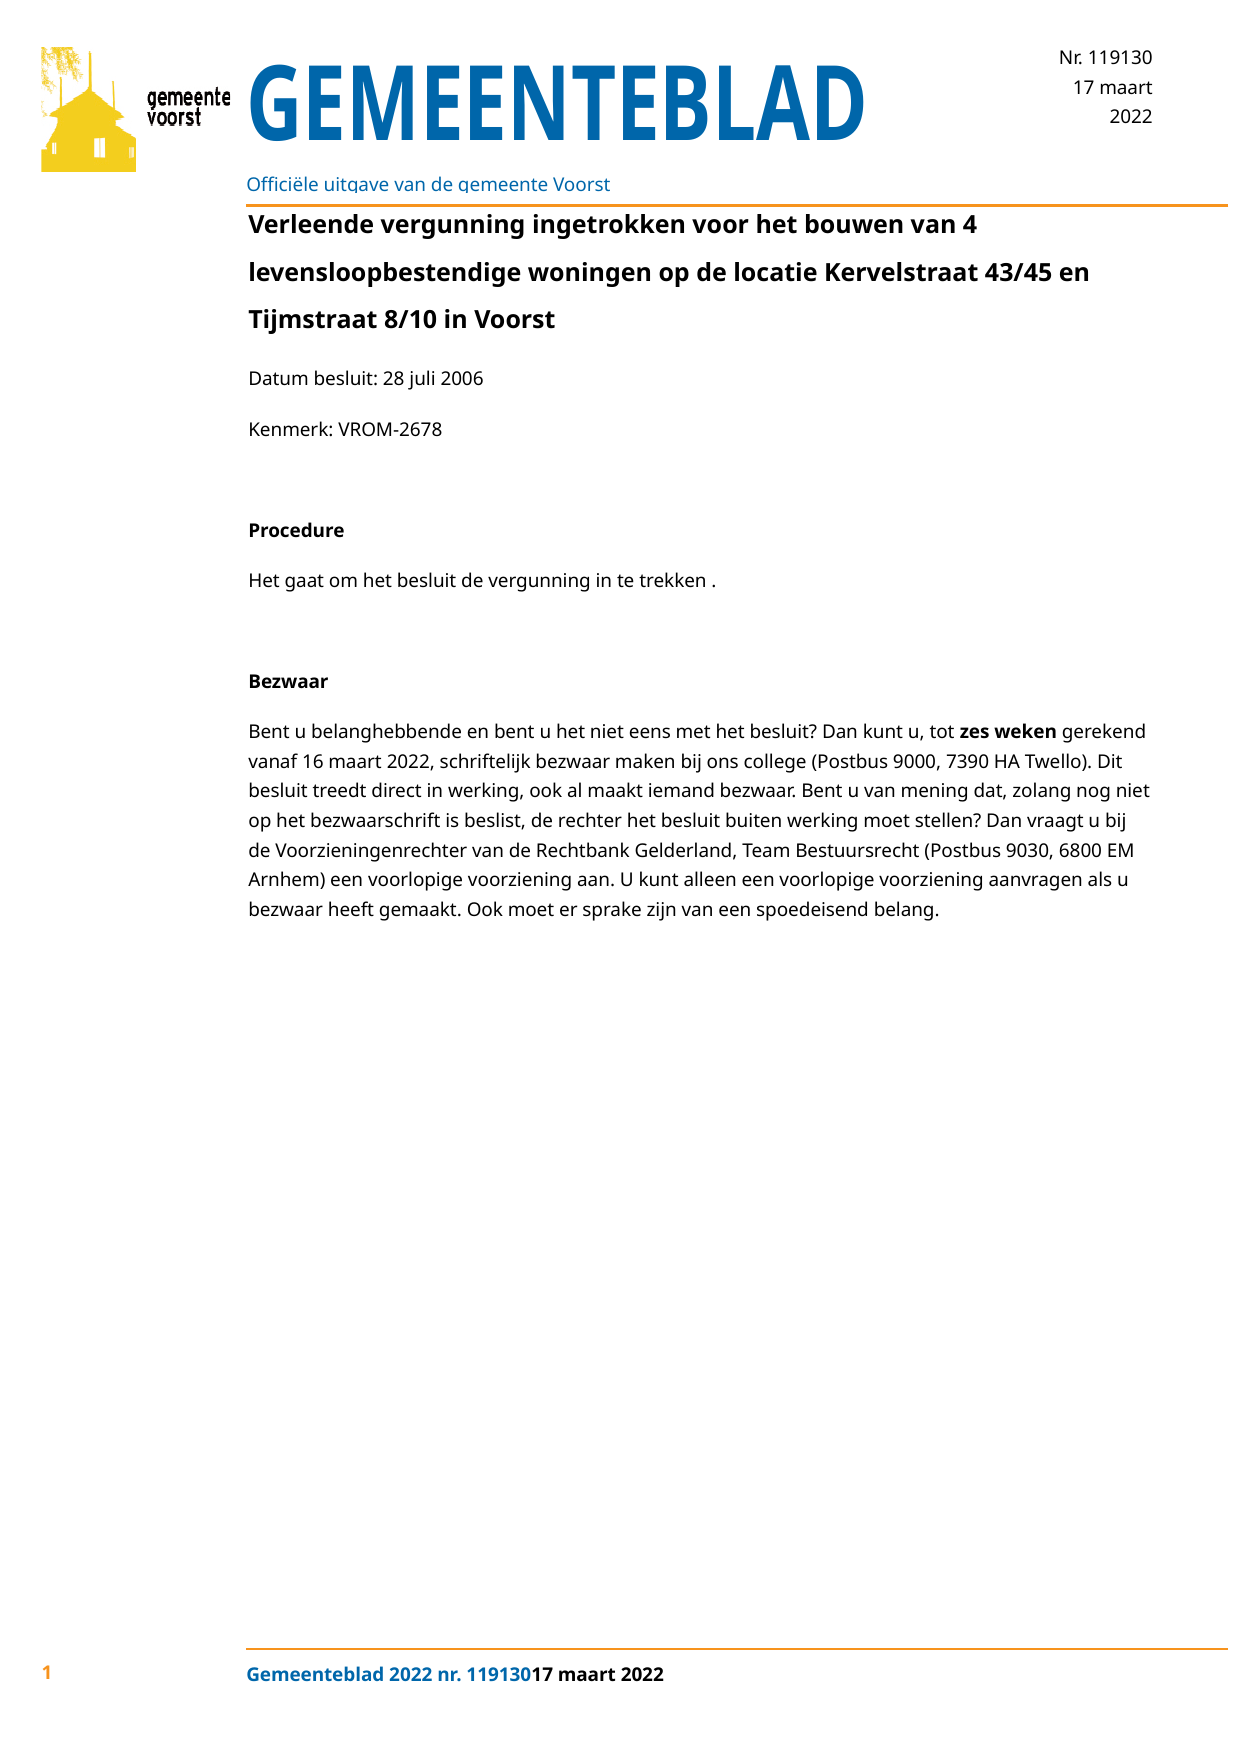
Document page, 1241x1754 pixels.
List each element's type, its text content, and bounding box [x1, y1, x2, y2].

text Bezwaar [248, 668, 1152, 694]
picture [41, 47, 231, 172]
text Datum besluit: 28 juli 2006 [248, 366, 1152, 391]
text Het gaat om het besluit de vergunning in te trekken . [248, 567, 1152, 593]
text Bent u belanghebbende en bent u het niet eens met het besluit? Dan kunt u, tot zes weken gerekend vanaf 16 maart 2022, schriftelijk bezwaar maken bij ons college (Postbus 9000, 7390 HA Twello). Dit besluit treedt direct in werking, ook al maakt iemand bezwaar. Bent u van mening dat, zolang nog niet op het bezwaarschrift is beslist, de rechter het besluit buiten werking moet stellen? Dan vraagt u bij de Voorzieningenrechter van de Rechtbank Gelderland, Team Bestuursrecht (Postbus 9030, 6800 EM Arnhem) een voorlopige voorziening aan. U kunt alleen een voorlopige voorziening aanvragen als u bezwaar heeft gemaakt. Ook moet er sprake zijn van een spoedeisend belang. [248, 718, 1152, 922]
text Verleende vergunning ingetrokken voor het bouwen van 4 levensloopbestendige woningen op de locatie Kervelstraat 43/45 en Tijmstraat 8/10 in Voorst [248, 207, 1152, 336]
text Kenmerk: VROM-2678 [248, 416, 1152, 442]
text Procedure [248, 517, 1152, 542]
